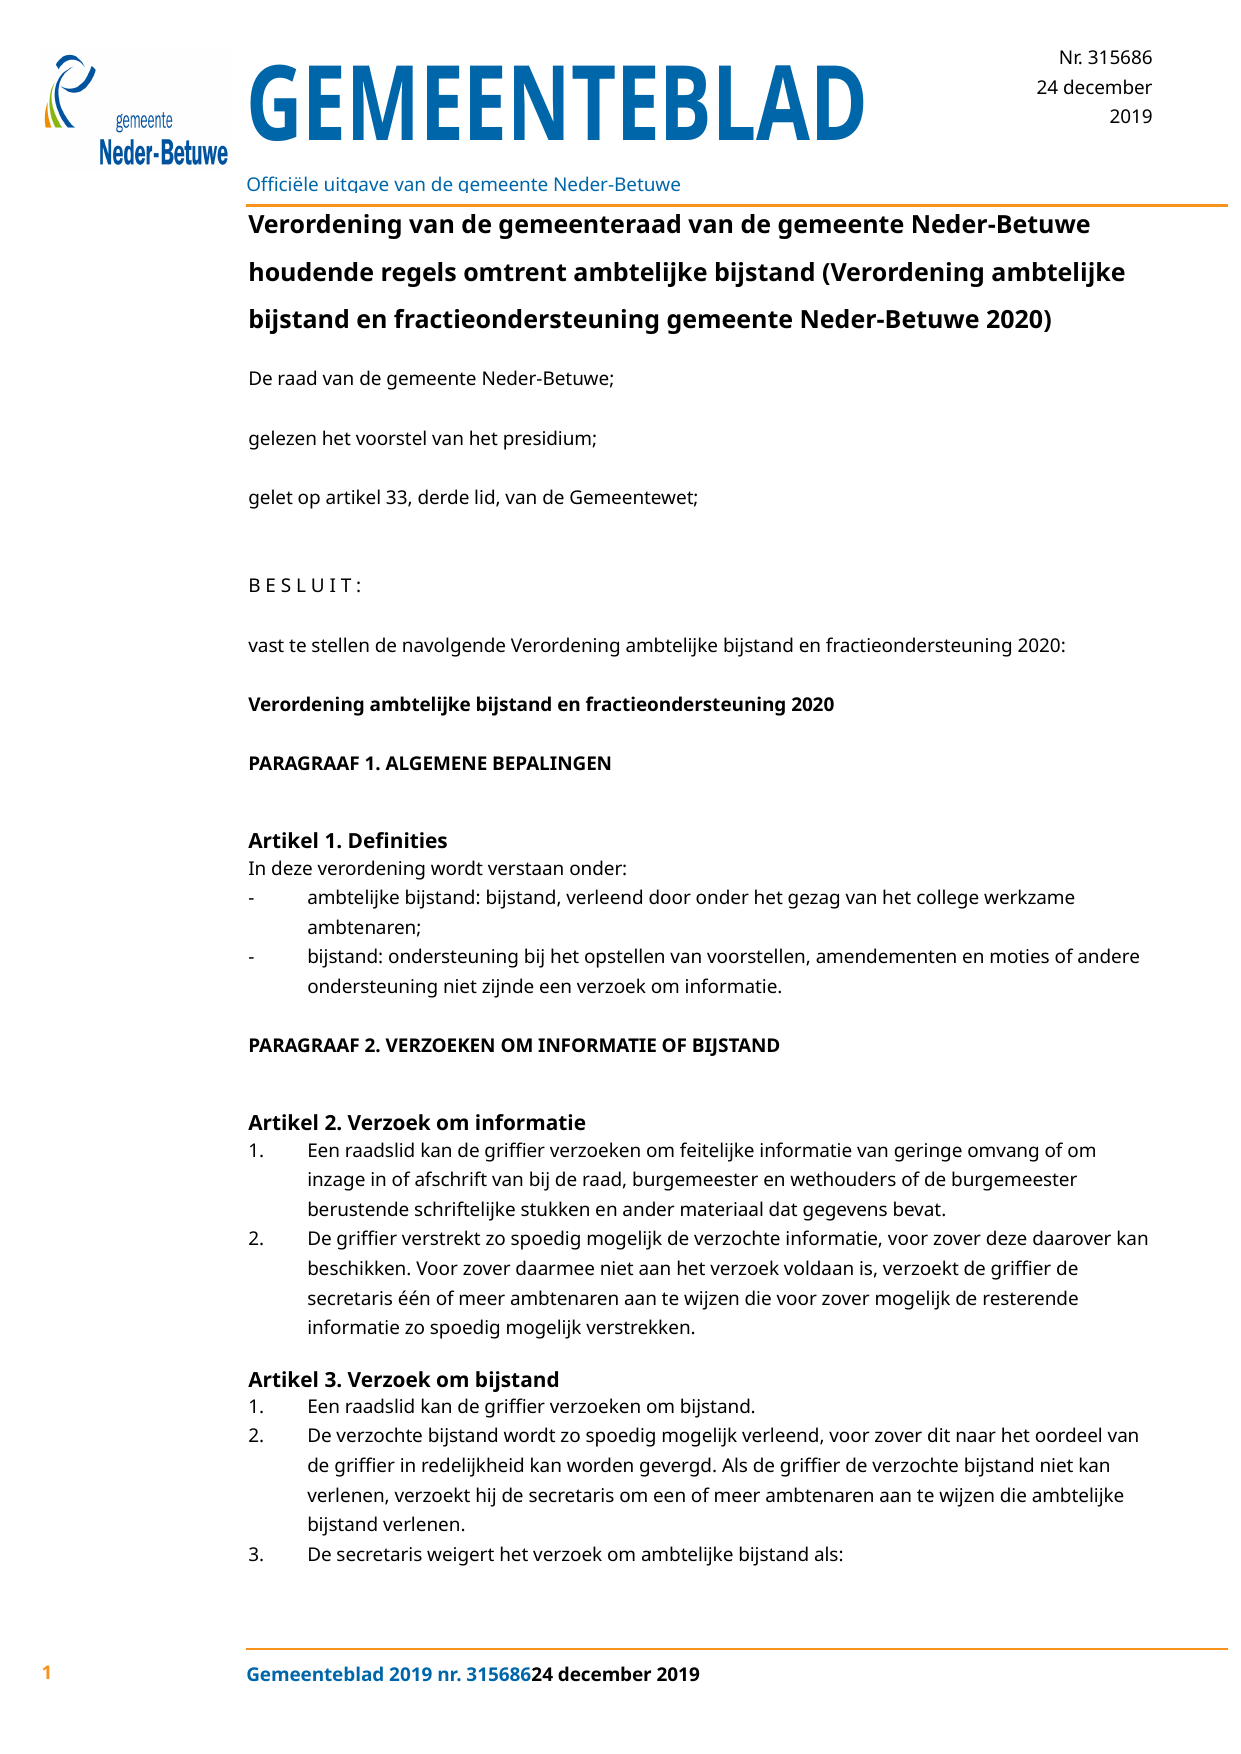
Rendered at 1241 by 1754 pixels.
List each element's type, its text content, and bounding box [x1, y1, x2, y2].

text Artikel 2. Verzoek om informatie [248, 1108, 1152, 1137]
text Artikel 1. Definities [248, 826, 1152, 855]
list bijstand: ondersteuning bij het opstellen van voorstellen, amendementen en moties of andere ondersteuning niet zijnde een verzoek om informatie. [248, 943, 1152, 999]
text Verordening van de gemeenteraad van de gemeente Neder-Betuwe houdende regels omtrent ambtelijke bijstand (Verordening ambtelijke bijstand en fractieondersteuning gemeente Neder-Betuwe 2020) [248, 207, 1152, 336]
text In deze verordening wordt verstaan onder: [248, 855, 1152, 880]
list Een raadslid kan de griffier verzoeken om feitelijke informatie van geringe omvang of om inzage in of afschrift van bij de raad, burgemeester en wethouders of de burgemeester berustende schriftelijke stukken en ander materiaal dat gegevens bevat. [248, 1137, 1152, 1222]
picture [41, 47, 231, 172]
text gelezen het voorstel van het presidium; [248, 425, 1152, 450]
text PARAGRAAF 1. ALGEMENE BEPALINGEN [248, 750, 1152, 776]
list ambtelijke bijstand: bijstand, verleend door onder het gezag van het college werkzame ambtenaren; [248, 884, 1152, 939]
text gelet op artikel 33, derde lid, van de Gemeentewet; [248, 484, 1152, 509]
list De griffier verstrekt zo spoedig mogelijk de verzochte informatie, voor zover deze daarover kan beschikken. Voor zover daarmee niet aan het verzoek voldaan is, verzoekt de griffier de secretaris één of meer ambtenaren aan te wijzen die voor zover mogelijk de resterende informatie zo spoedig mogelijk verstrekken. [248, 1226, 1152, 1340]
text Artikel 3. Verzoek om bijstand [248, 1365, 1152, 1393]
text Verordening ambtelijke bijstand en fractieondersteuning 2020 [248, 691, 1152, 717]
text De raad van de gemeente Neder-Betuwe; [248, 366, 1152, 391]
list De verzochte bijstand wordt zo spoedig mogelijk verleend, voor zover dit naar het oordeel van de griffier in redelijkheid kan worden gevergd. Als de griffier de verzochte bijstand niet kan verlenen, verzoekt hij de secretaris om een of meer ambtenaren aan te wijzen die ambtelijke bijstand verlenen. [248, 1423, 1152, 1537]
text PARAGRAAF 2. VERZOEKEN OM INFORMATIE OF BIJSTAND [248, 1032, 1152, 1058]
text vast te stellen de navolgende Verordening ambtelijke bijstand en fractieondersteuning 2020: [248, 632, 1152, 657]
text B E S L U I T : [248, 573, 1152, 598]
list De secretaris weigert het verzoek om ambtelijke bijstand als: [248, 1541, 1152, 1567]
list Een raadslid kan de griffier verzoeken om bijstand. [248, 1393, 1152, 1419]
